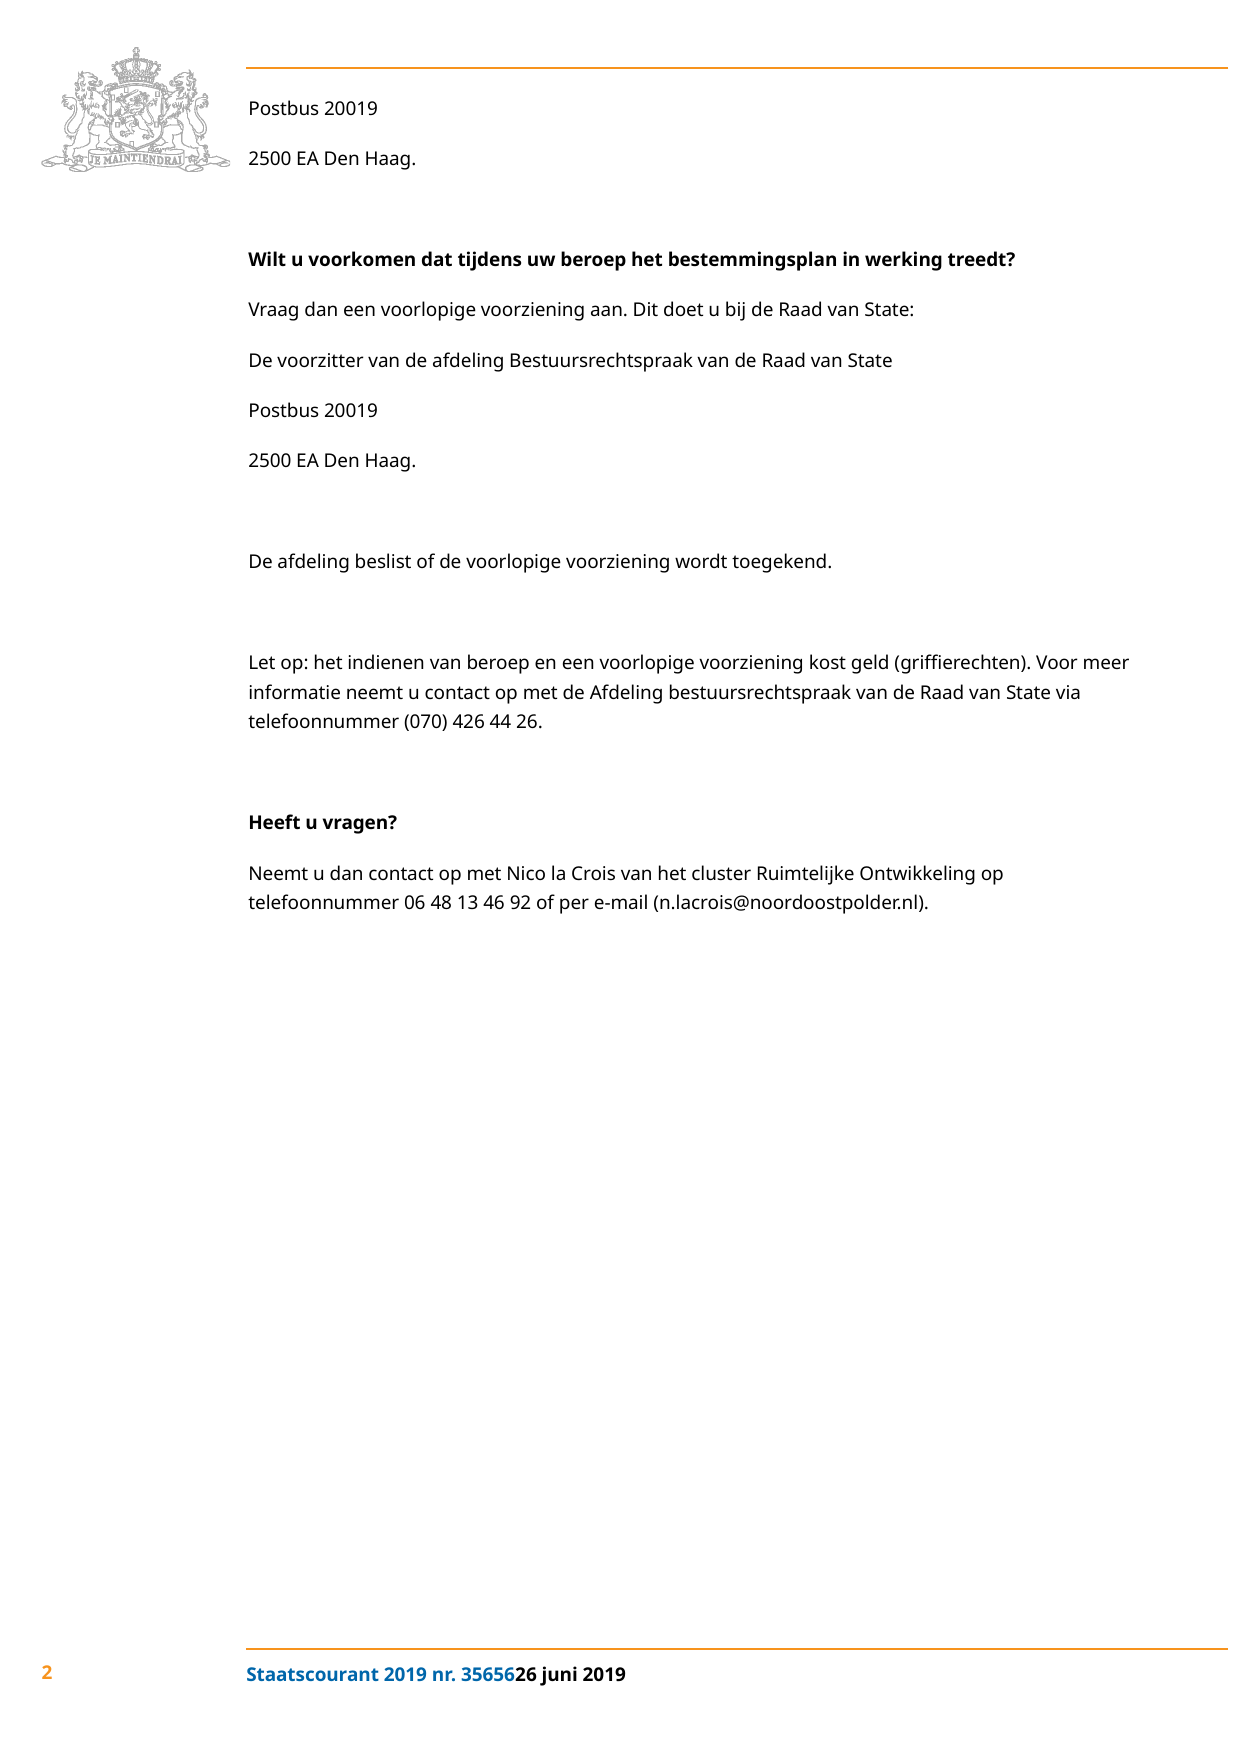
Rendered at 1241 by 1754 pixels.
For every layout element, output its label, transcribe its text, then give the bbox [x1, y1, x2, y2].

text Let op: het indienen van beroep en een voorlopige voorziening kost geld (griffierechten). Voor meer informatie neemt u contact op met de Afdeling bestuursrechtspraak van de Raad van State via telefoonnummer (070) 426 44 26. [248, 649, 1152, 734]
text Postbus 20019 [248, 397, 1152, 423]
text De afdeling beslist of de voorlopige voorziening wordt toegekend. [248, 548, 1152, 574]
text Vraag dan een voorlopige voorziening aan. Dit doet u bij de Raad van State: [248, 296, 1152, 322]
text Neemt u dan contact op met Nico la Crois van het cluster Ruimtelijke Ontwikkeling op telefoonnummer 06 48 13 46 92 of per e-mail (n.lacrois@noordoostpolder.nl). [248, 860, 1152, 915]
text De voorzitter van de afdeling Bestuursrechtspraak van de Raad van State [248, 347, 1152, 373]
text Wilt u voorkomen dat tijdens uw beroep het bestemmingsplan in werking treedt? [248, 246, 1152, 272]
picture [41, 47, 231, 172]
text Postbus 20019 [248, 95, 1152, 121]
text Heeft u vragen? [248, 809, 1152, 835]
text 2500 EA Den Haag. [248, 145, 1152, 171]
text 2500 EA Den Haag. [248, 448, 1152, 473]
